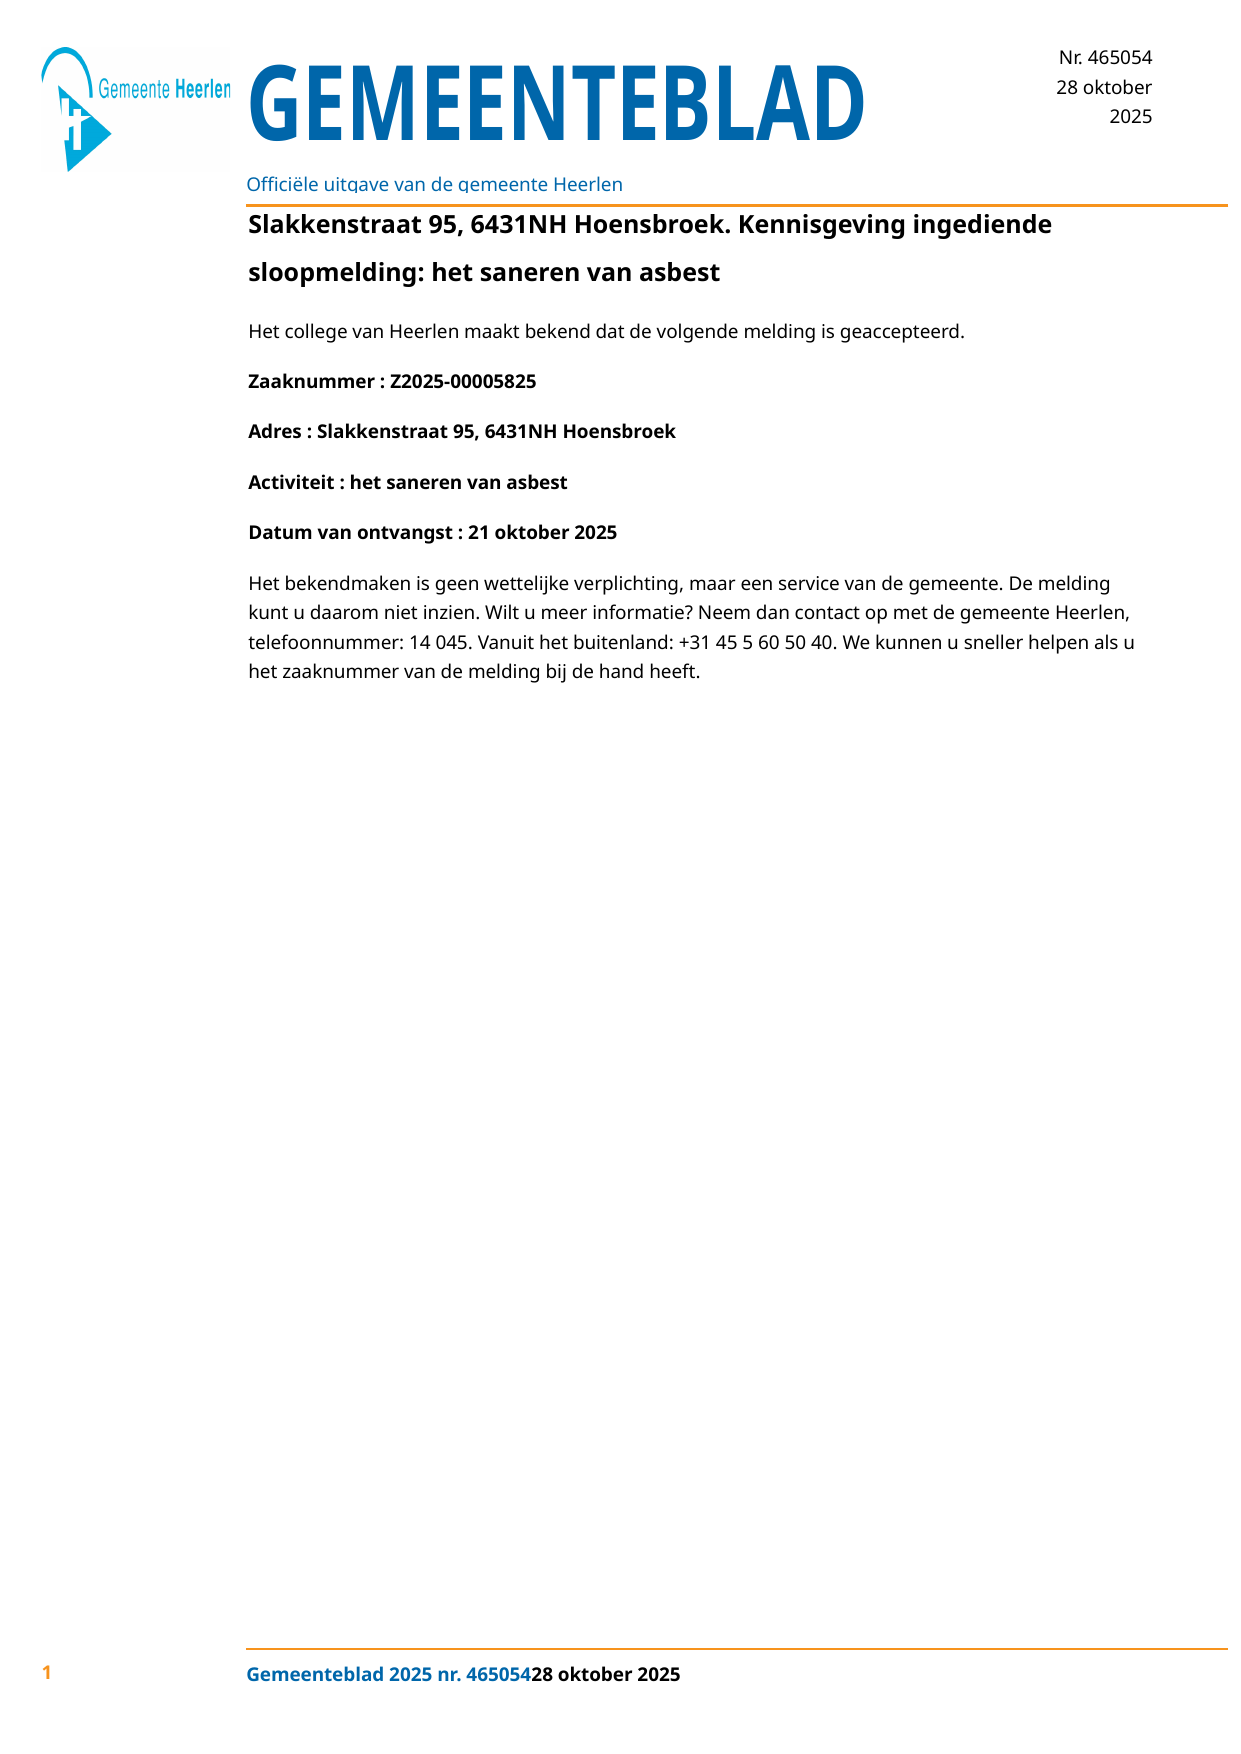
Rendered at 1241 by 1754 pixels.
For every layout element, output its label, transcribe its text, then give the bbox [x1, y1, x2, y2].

picture [41, 47, 231, 172]
text Adres : Slakkenstraat 95, 6431NH Hoensbroek [248, 419, 1152, 444]
text Zaaknummer : Z2025-00005825 [248, 368, 1152, 394]
text Activiteit : het saneren van asbest [248, 469, 1152, 495]
text Slakkenstraat 95, 6431NH Hoensbroek. Kennisgeving ingediende sloopmelding: het saneren van asbest [248, 207, 1152, 288]
text Het bekendmaken is geen wettelijke verplichting, maar een service van de gemeente. De melding kunt u daarom niet inzien. Wilt u meer informatie? Neem dan contact op met de gemeente Heerlen, telefoonnummer: 14 045. Vanuit het buitenland: +31 45 5 60 50 40. We kunnen u sneller helpen als u het zaaknummer van de melding bij de hand heeft. [248, 570, 1152, 684]
text Het college van Heerlen maakt bekend dat de volgende melding is geaccepteerd. [248, 318, 1152, 344]
picture [41, 47, 59, 70]
text Datum van ontvangst : 21 oktober 2025 [248, 519, 1152, 545]
